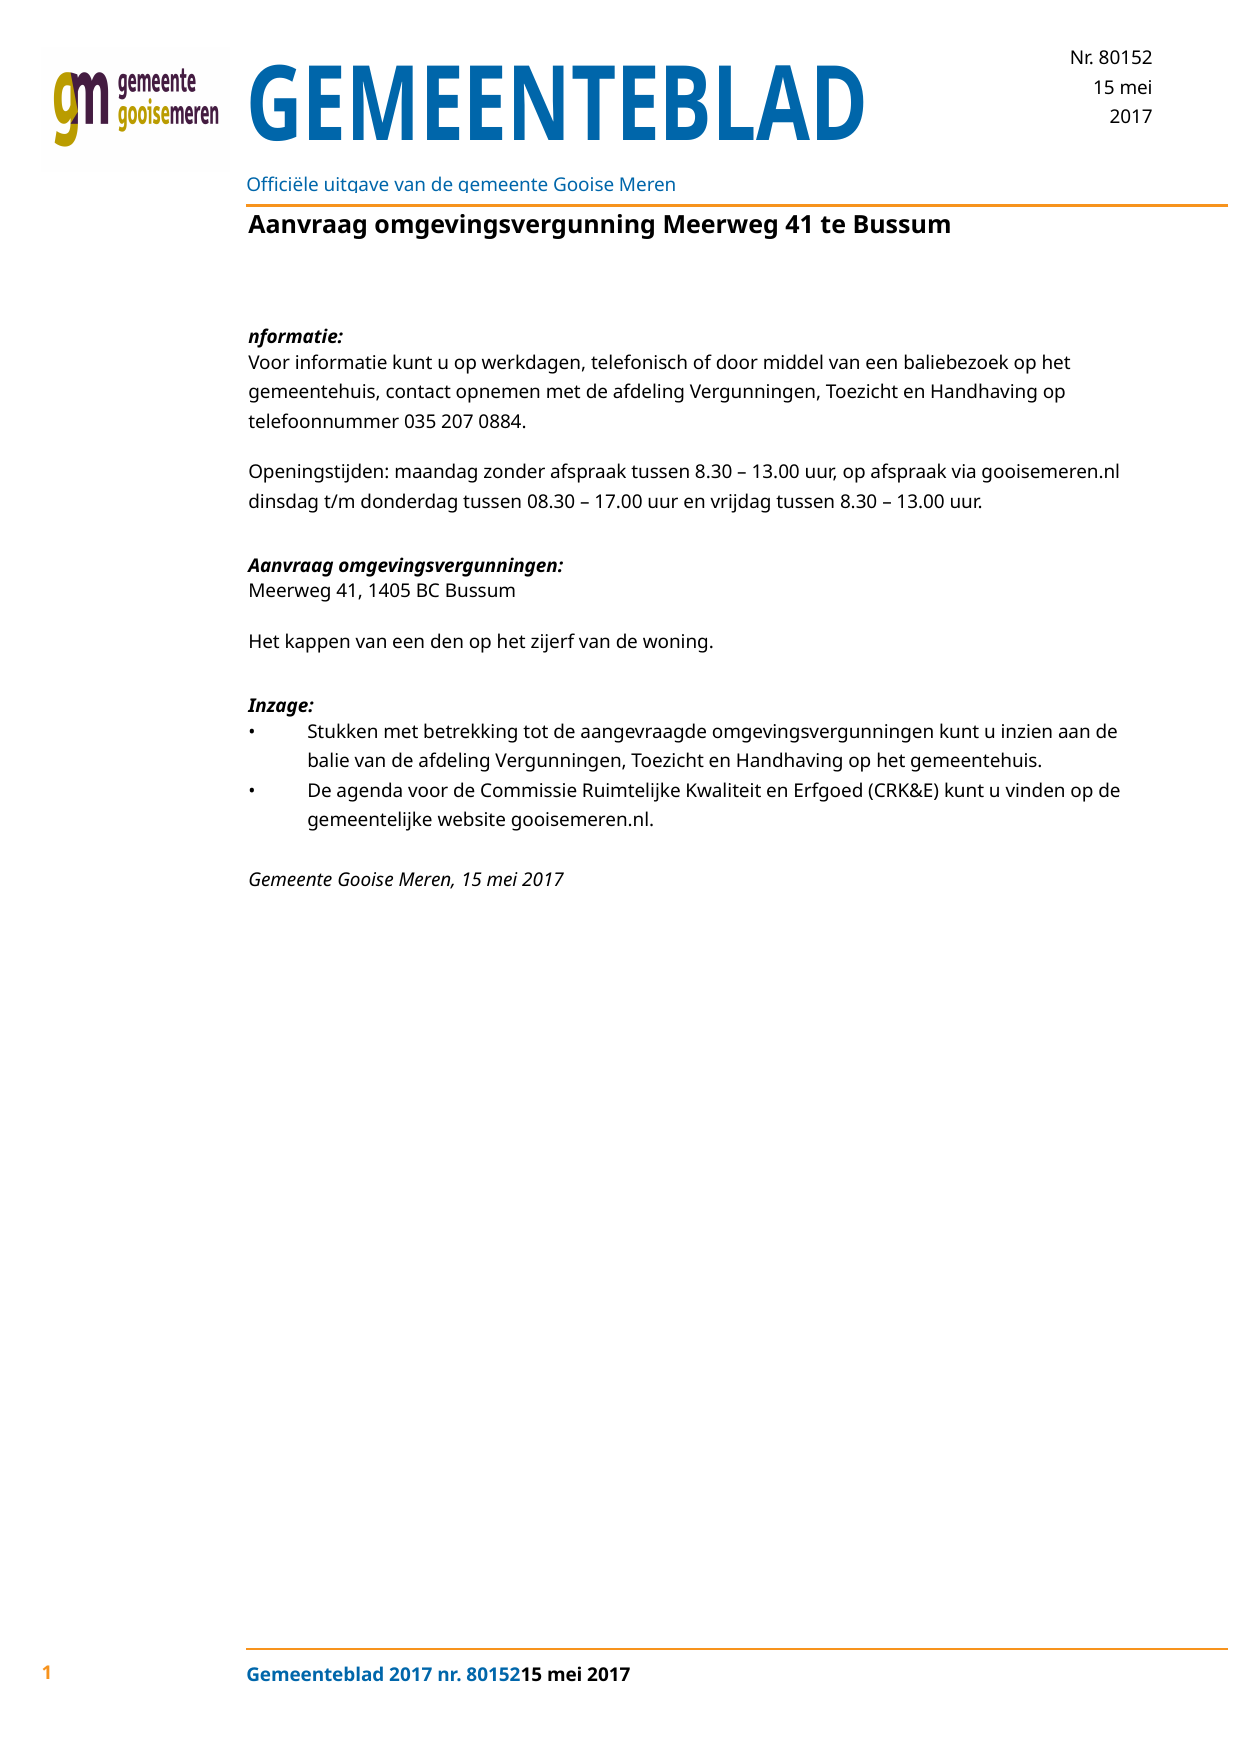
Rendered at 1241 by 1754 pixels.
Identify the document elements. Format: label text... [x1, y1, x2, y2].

text Aanvraag omgevingsvergunning Meerweg 41 te Bussum [248, 207, 1152, 241]
text Inzage: [248, 692, 1152, 718]
text Aanvraag omgevingsvergunningen: [248, 552, 1152, 578]
text Gemeente Gooise Meren, 15 mei 2017 [248, 866, 1152, 891]
text Openingstijden: maandag zonder afspraak tussen 8.30 – 13.00 uur, op afspraak via gooisemeren.nl dinsdag t/m donderdag tussen 08.30 – 17.00 uur en vrijdag tussen 8.30 – 13.00 uur. [248, 458, 1152, 514]
list De agenda voor de Commissie Ruimtelijke Kwaliteit en Erfgoed (CRK&E) kunt u vinden op de gemeentelijke website gooisemeren.nl. [248, 777, 1152, 832]
text Meerweg 41, 1405 BC Bussum [248, 578, 1152, 603]
list Stukken met betrekking tot de aangevraagde omgevingsvergunningen kunt u inzien aan de balie van de afdeling Vergunningen, Toezicht en Handhaving op het gemeentehuis. [248, 718, 1152, 773]
text Het kappen van een den op het zijerf van de woning. [248, 628, 1152, 654]
text Voor informatie kunt u op werkdagen, telefonisch of door middel van een baliebezoek op het gemeentehuis, contact opnemen met de afdeling Vergunningen, Toezicht en Handhaving op telefoonnummer 035 207 0884. [248, 349, 1152, 434]
text nformatie: [248, 323, 1152, 349]
picture [41, 47, 231, 172]
